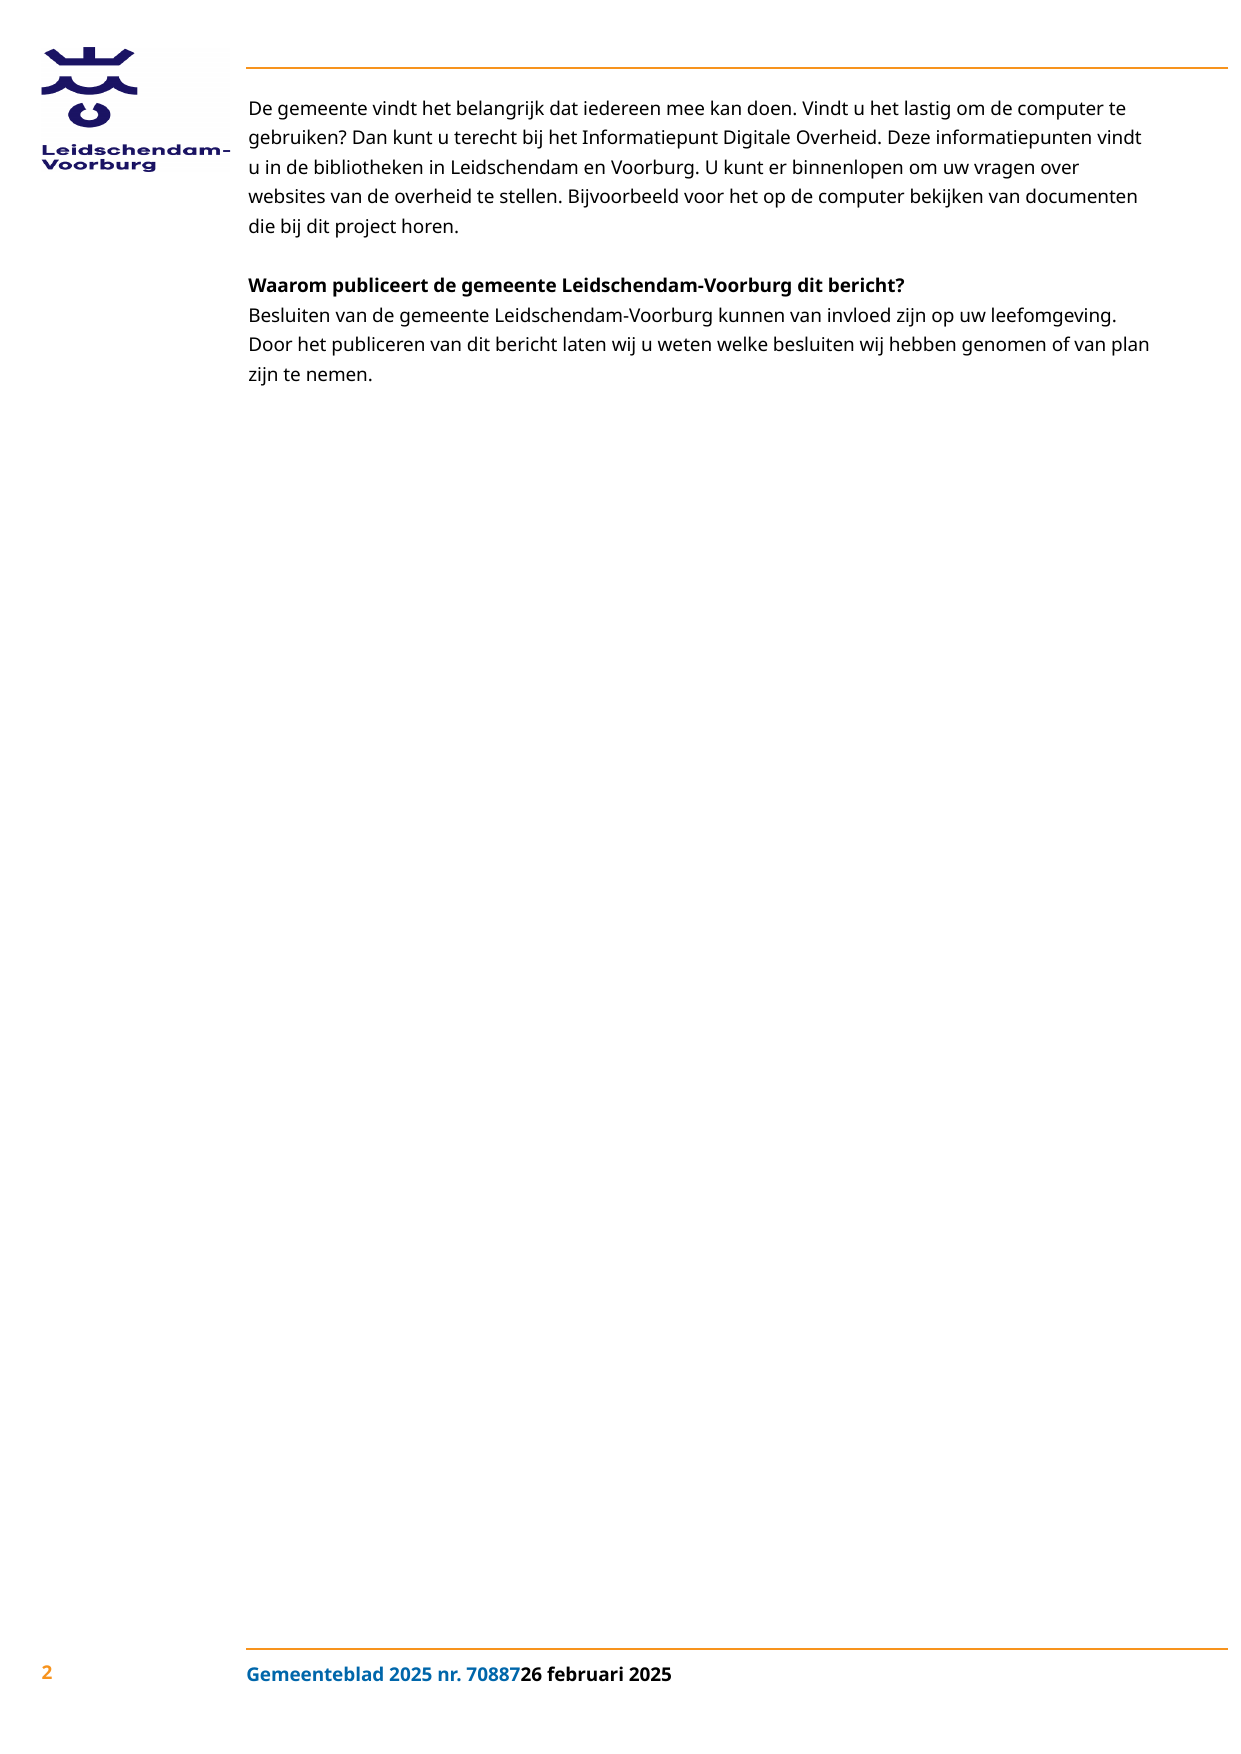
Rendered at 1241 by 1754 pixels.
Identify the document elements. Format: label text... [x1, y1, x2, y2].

text Besluiten van de gemeente Leidschendam-Voorburg kunnen van invloed zijn op uw leefomgeving. Door het publiceren van dit bericht laten wij u weten welke besluiten wij hebben genomen of van plan zijn te nemen. [248, 302, 1152, 387]
text Waarom publiceert de gemeente Leidschendam-Voorburg dit bericht? [248, 272, 1152, 298]
text De gemeente vindt het belangrijk dat iedereen mee kan doen. Vindt u het lastig om de computer te gebruiken? Dan kunt u terecht bij het Informatiepunt Digitale Overheid. Deze informatiepunten vindt u in de bibliotheken in Leidschendam en Voorburg. U kunt er binnenlopen om uw vragen over websites van de overheid te stellen. Bijvoorbeeld voor het op de computer bekijken van documenten die bij dit project horen. [248, 95, 1152, 239]
picture [41, 47, 231, 172]
